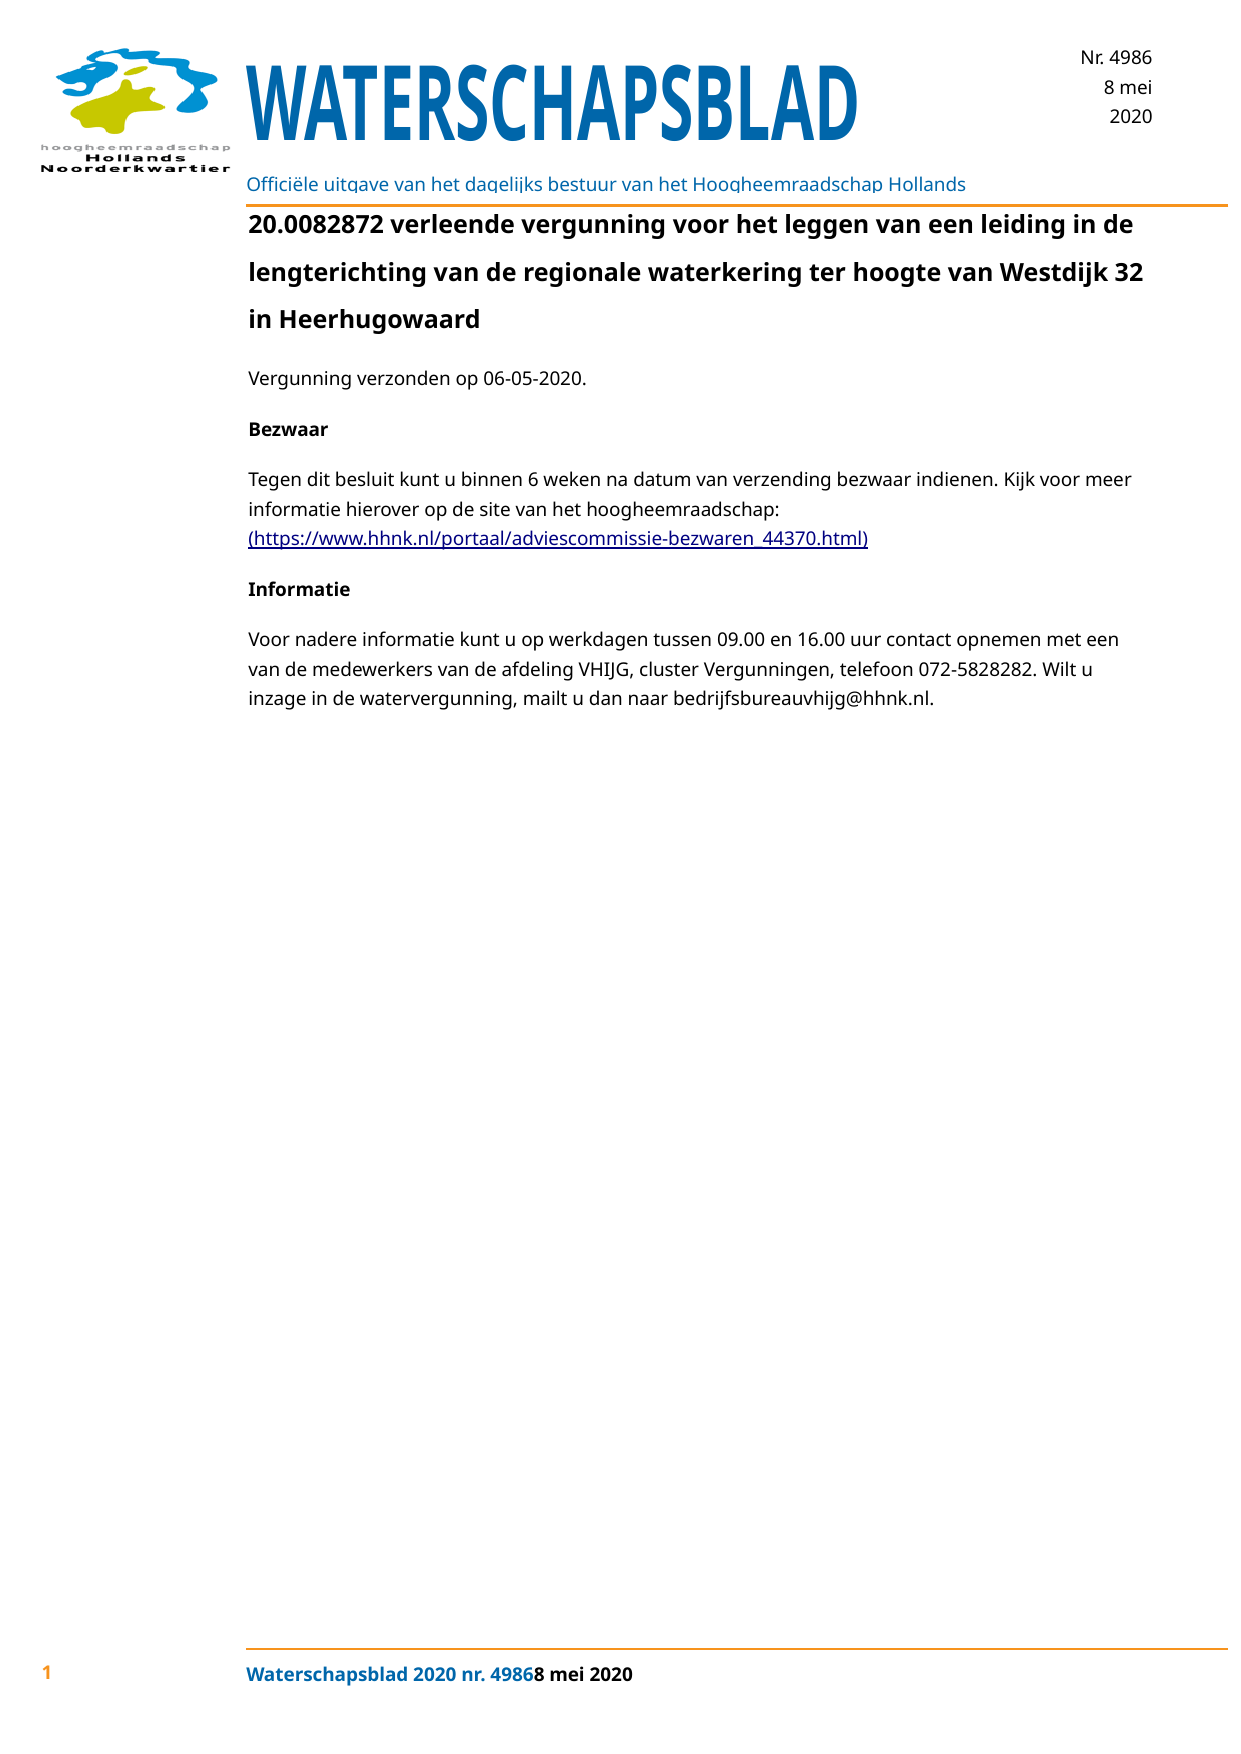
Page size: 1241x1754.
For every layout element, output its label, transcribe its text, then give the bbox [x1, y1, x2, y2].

text Tegen dit besluit kunt u binnen 6 weken na datum van verzending bezwaar indienen. Kijk voor meer informatie hierover op de site van het hoogheemraadschap: (https://www.hhnk.nl/portaal/adviescommissie-bezwaren_44370.html) [248, 466, 1152, 551]
text Vergunning verzonden op 06-05-2020. [248, 366, 1152, 391]
text Bezwaar [248, 416, 1152, 442]
text Informatie [248, 576, 1152, 602]
text Voor nadere informatie kunt u op werkdagen tussen 09.00 en 16.00 uur contact opnemen met een van de medewerkers van de afdeling VHIJG, cluster Vergunningen, telefoon 072-5828282. Wilt u inzage in de watervergunning, mailt u dan naar bedrijfsbureauvhijg@hhnk.nl. [248, 626, 1152, 711]
picture [41, 47, 231, 172]
text 20.0082872 verleende vergunning voor het leggen van een leiding in de lengterichting van de regionale waterkering ter hoogte van Westdijk 32 in Heerhugowaard [248, 207, 1152, 336]
